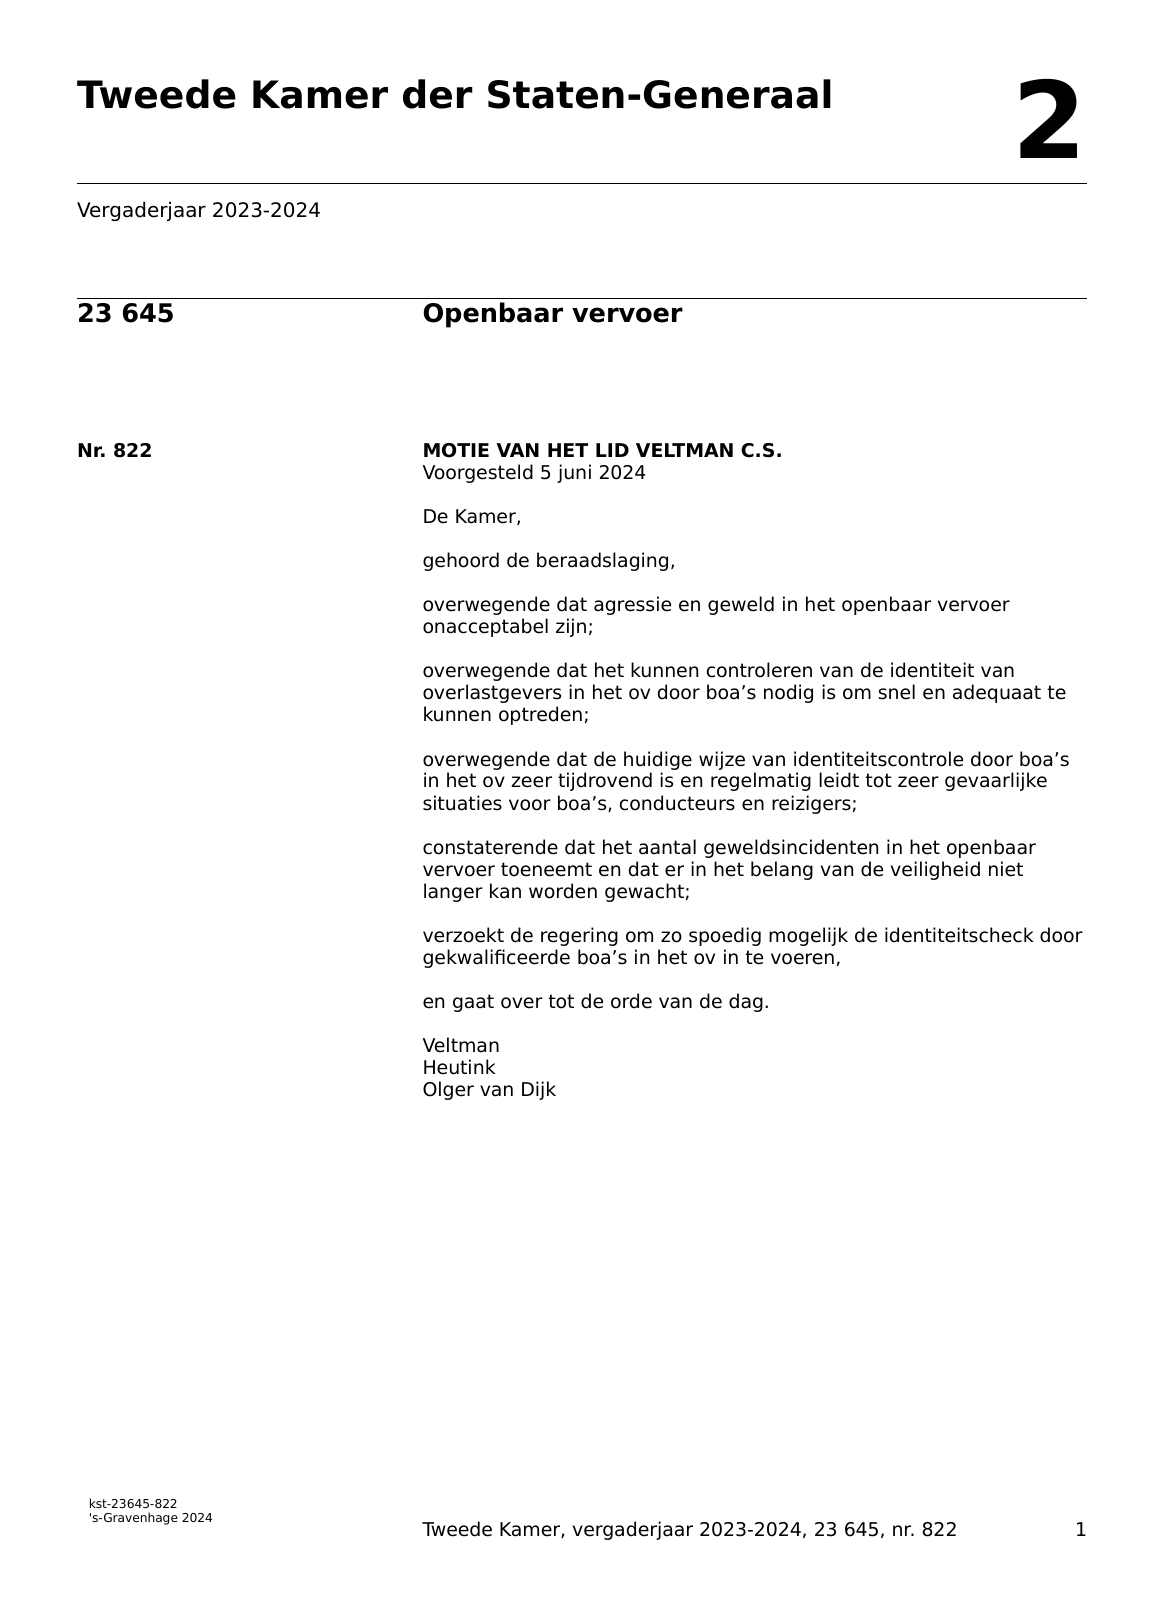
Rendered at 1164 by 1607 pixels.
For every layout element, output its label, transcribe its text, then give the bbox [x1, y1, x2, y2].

text en gaat over tot de orde van de dag. [422, 991, 1087, 1013]
subtitle 23 645 Openbaar vervoer [77, 299, 1087, 329]
table_header 2 [886, 59, 1087, 183]
text Voorgesteld 5 juni 2024 [422, 462, 1087, 484]
text Heutink [422, 1057, 1087, 1079]
subtitle Nr. 822 MOTIE VAN HET LID VELTMAN C.S. [77, 440, 1087, 462]
text constaterende dat het aantal geweldsincidenten in het openbaar vervoer toeneemt en dat er in het belang van de veiligheid niet langer kan worden gewacht; [422, 837, 1087, 902]
text De Kamer, [422, 506, 1087, 528]
text kst-23645-822 [88, 1497, 323, 1511]
text Olger van Dijk [422, 1079, 1087, 1101]
text overwegende dat de huidige wijze van identiteitscontrole door boa’s in het ov zeer tijdrovend is en regelmatig leidt tot zeer gevaarlijke situaties voor boa’s, conducteurs en reizigers; [422, 748, 1087, 814]
text overwegende dat agressie en geweld in het openbaar vervoer onacceptabel zijn; [422, 594, 1087, 638]
text 's-Gravenhage 2024 [88, 1511, 323, 1525]
text Veltman [422, 1035, 1087, 1057]
text overwegende dat het kunnen controleren van de identiteit van overlastgevers in het ov door boa’s nodig is om snel en adequaat te kunnen optreden; [422, 660, 1087, 726]
table_cell Vergaderjaar 2023-2024 [77, 184, 1087, 298]
table_header Tweede Kamer der Staten-Generaal [77, 59, 886, 183]
text verzoekt de regering om zo spoedig mogelijk de identiteitscheck door gekwalificeerde boa’s in het ov in te voeren, [422, 925, 1087, 969]
text gehoord de beraadslaging, [422, 550, 1087, 572]
